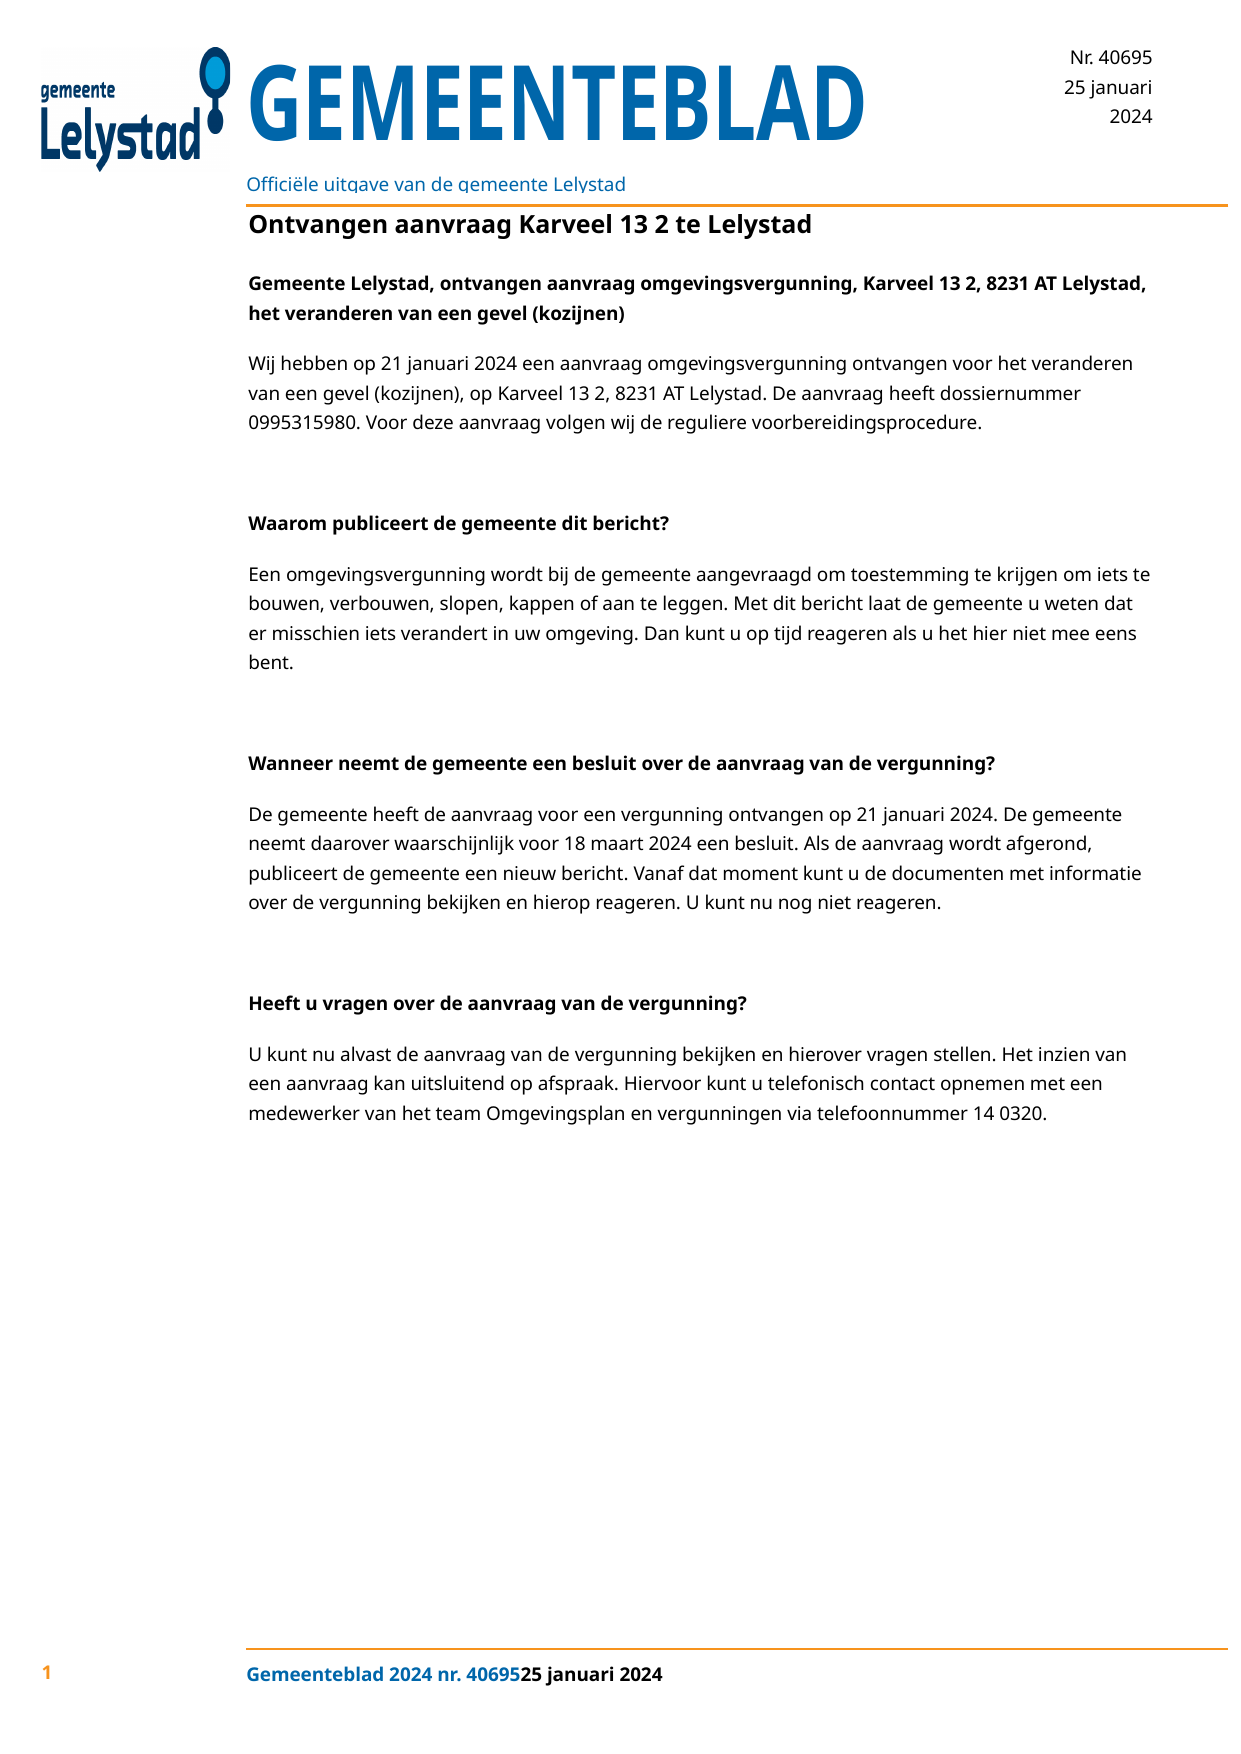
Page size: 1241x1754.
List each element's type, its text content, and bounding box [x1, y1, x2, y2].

text De gemeente heeft de aanvraag voor een vergunning ontvangen op 21 januari 2024. De gemeente neemt daarover waarschijnlijk voor 18 maart 2024 een besluit. Als de aanvraag wordt afgerond, publiceert de gemeente een nieuw bericht. Vanaf dat moment kunt u de documenten met informatie over de vergunning bekijken en hierop reageren. U kunt nu nog niet reageren. [248, 801, 1152, 915]
text Een omgevingsvergunning wordt bij de gemeente aangevraagd om toestemming te krijgen om iets te bouwen, verbouwen, slopen, kappen of aan te leggen. Met dit bericht laat de gemeente u weten dat er misschien iets verandert in uw omgeving. Dan kunt u op tijd reageren als u het hier niet mee eens bent. [248, 561, 1152, 675]
text U kunt nu alvast de aanvraag van de vergunning bekijken en hierover vragen stellen. Het inzien van een aanvraag kan uitsluitend op afspraak. Hiervoor kunt u telefonisch contact opnemen met een medewerker van het team Omgevingsplan en vergunningen via telefoonnummer 14 0320. [248, 1041, 1152, 1126]
text Waarom publiceert de gemeente dit bericht? [248, 510, 1152, 536]
text Ontvangen aanvraag Karveel 13 2 te Lelystad [248, 207, 1152, 241]
picture [41, 47, 231, 172]
text Wij hebben op 21 januari 2024 een aanvraag omgevingsvergunning ontvangen voor het veranderen van een gevel (kozijnen), op Karveel 13 2, 8231 AT Lelystad. De aanvraag heeft dossiernummer 0995315980. Voor deze aanvraag volgen wij de reguliere voorbereidingsprocedure. [248, 350, 1152, 435]
text Heeft u vragen over de aanvraag van de vergunning? [248, 990, 1152, 1016]
text Gemeente Lelystad, ontvangen aanvraag omgevingsvergunning, Karveel 13 2, 8231 AT Lelystad, het veranderen van een gevel (kozijnen) [248, 270, 1152, 326]
text Wanneer neemt de gemeente een besluit over de aanvraag van de vergunning? [248, 750, 1152, 776]
